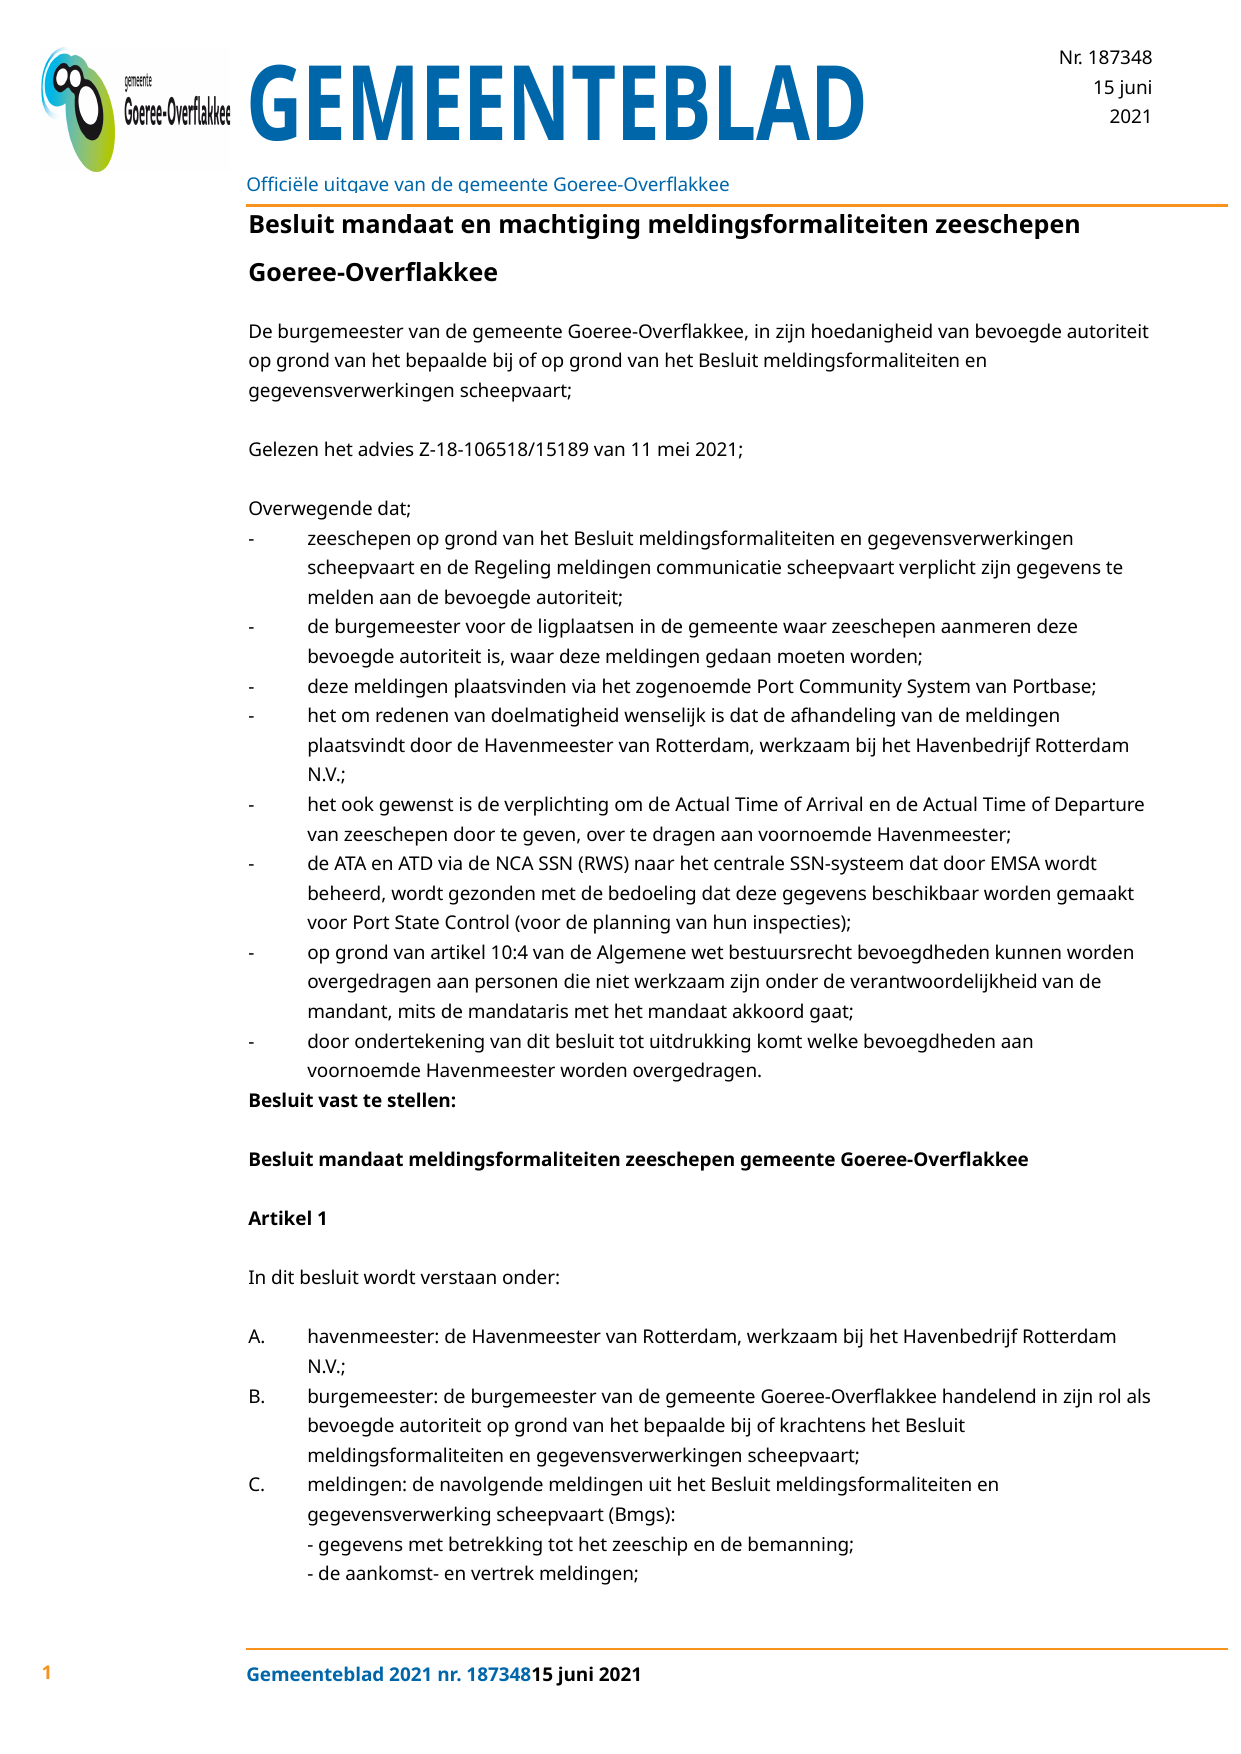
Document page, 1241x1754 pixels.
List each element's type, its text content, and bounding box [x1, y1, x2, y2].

list op grond van artikel 10:4 van de Algemene wet bestuursrecht bevoegdheden kunnen worden overgedragen aan personen die niet werkzaam zijn onder de verantwoordelijkheid van de mandant, mits de mandataris met het mandaat akkoord gaat; [248, 939, 1152, 1024]
text Besluit mandaat meldingsformaliteiten zeeschepen gemeente Goeree-Overflakkee [248, 1146, 1152, 1172]
text Besluit mandaat en machtiging meldingsformaliteiten zeeschepen Goeree-Overflakkee [248, 207, 1152, 288]
text Overwegende dat; [248, 495, 1152, 521]
list meldingen: de navolgende meldingen uit het Besluit meldingsformaliteiten en gegevensverwerking scheepvaart (Bmgs): [248, 1472, 1152, 1527]
picture [41, 47, 231, 172]
list deze meldingen plaatsvinden via het zogenoemde Port Community System van Portbase; [248, 673, 1152, 699]
list havenmeester: de Havenmeester van Rotterdam, werkzaam bij het Havenbedrijf Rotterdam N.V.; [248, 1324, 1152, 1379]
list - gegevens met betrekking tot het zeeschip en de bemanning; [248, 1531, 1152, 1557]
text Besluit vast te stellen: [248, 1087, 1152, 1113]
list het ook gewenst is de verplichting om de Actual Time of Arrival en de Actual Time of Departure van zeeschepen door te geven, over te dragen aan voornoemde Havenmeester; [248, 791, 1152, 847]
list - de aankomst- en vertrek meldingen; [248, 1560, 1152, 1586]
text In dit besluit wordt verstaan onder: [248, 1264, 1152, 1290]
list burgemeester: de burgemeester van de gemeente Goeree-Overflakkee handelend in zijn rol als bevoegde autoriteit op grond van het bepaalde bij of krachtens het Besluit meldingsformaliteiten en gegevensverwerkingen scheepvaart; [248, 1383, 1152, 1468]
text Artikel 1 [248, 1205, 1152, 1231]
list de ATA en ATD via de NCA SSN (RWS) naar het centrale SSN-systeem dat door EMSA wordt beheerd, wordt gezonden met de bedoeling dat deze gegevens beschikbaar worden gemaakt voor Port State Control (voor de planning van hun inspecties); [248, 850, 1152, 935]
text Gelezen het advies Z-18-106518/15189 van 11 mei 2021; [248, 436, 1152, 462]
list de burgemeester voor de ligplaatsen in de gemeente waar zeeschepen aanmeren deze bevoegde autoriteit is, waar deze meldingen gedaan moeten worden; [248, 614, 1152, 669]
list door ondertekening van dit besluit tot uitdrukking komt welke bevoegdheden aan voornoemde Havenmeester worden overgedragen. [248, 1028, 1152, 1083]
text De burgemeester van de gemeente Goeree-Overflakkee, in zijn hoedanigheid van bevoegde autoriteit op grond van het bepaalde bij of op grond van het Besluit meldingsformaliteiten en gegevensverwerkingen scheepvaart; [248, 318, 1152, 403]
list zeeschepen op grond van het Besluit meldingsformaliteiten en gegevensverwerkingen scheepvaart en de Regeling meldingen communicatie scheepvaart verplicht zijn gegevens te melden aan de bevoegde autoriteit; [248, 525, 1152, 610]
list het om redenen van doelmatigheid wenselijk is dat de afhandeling van de meldingen plaatsvindt door de Havenmeester van Rotterdam, werkzaam bij het Havenbedrijf Rotterdam N.V.; [248, 702, 1152, 787]
